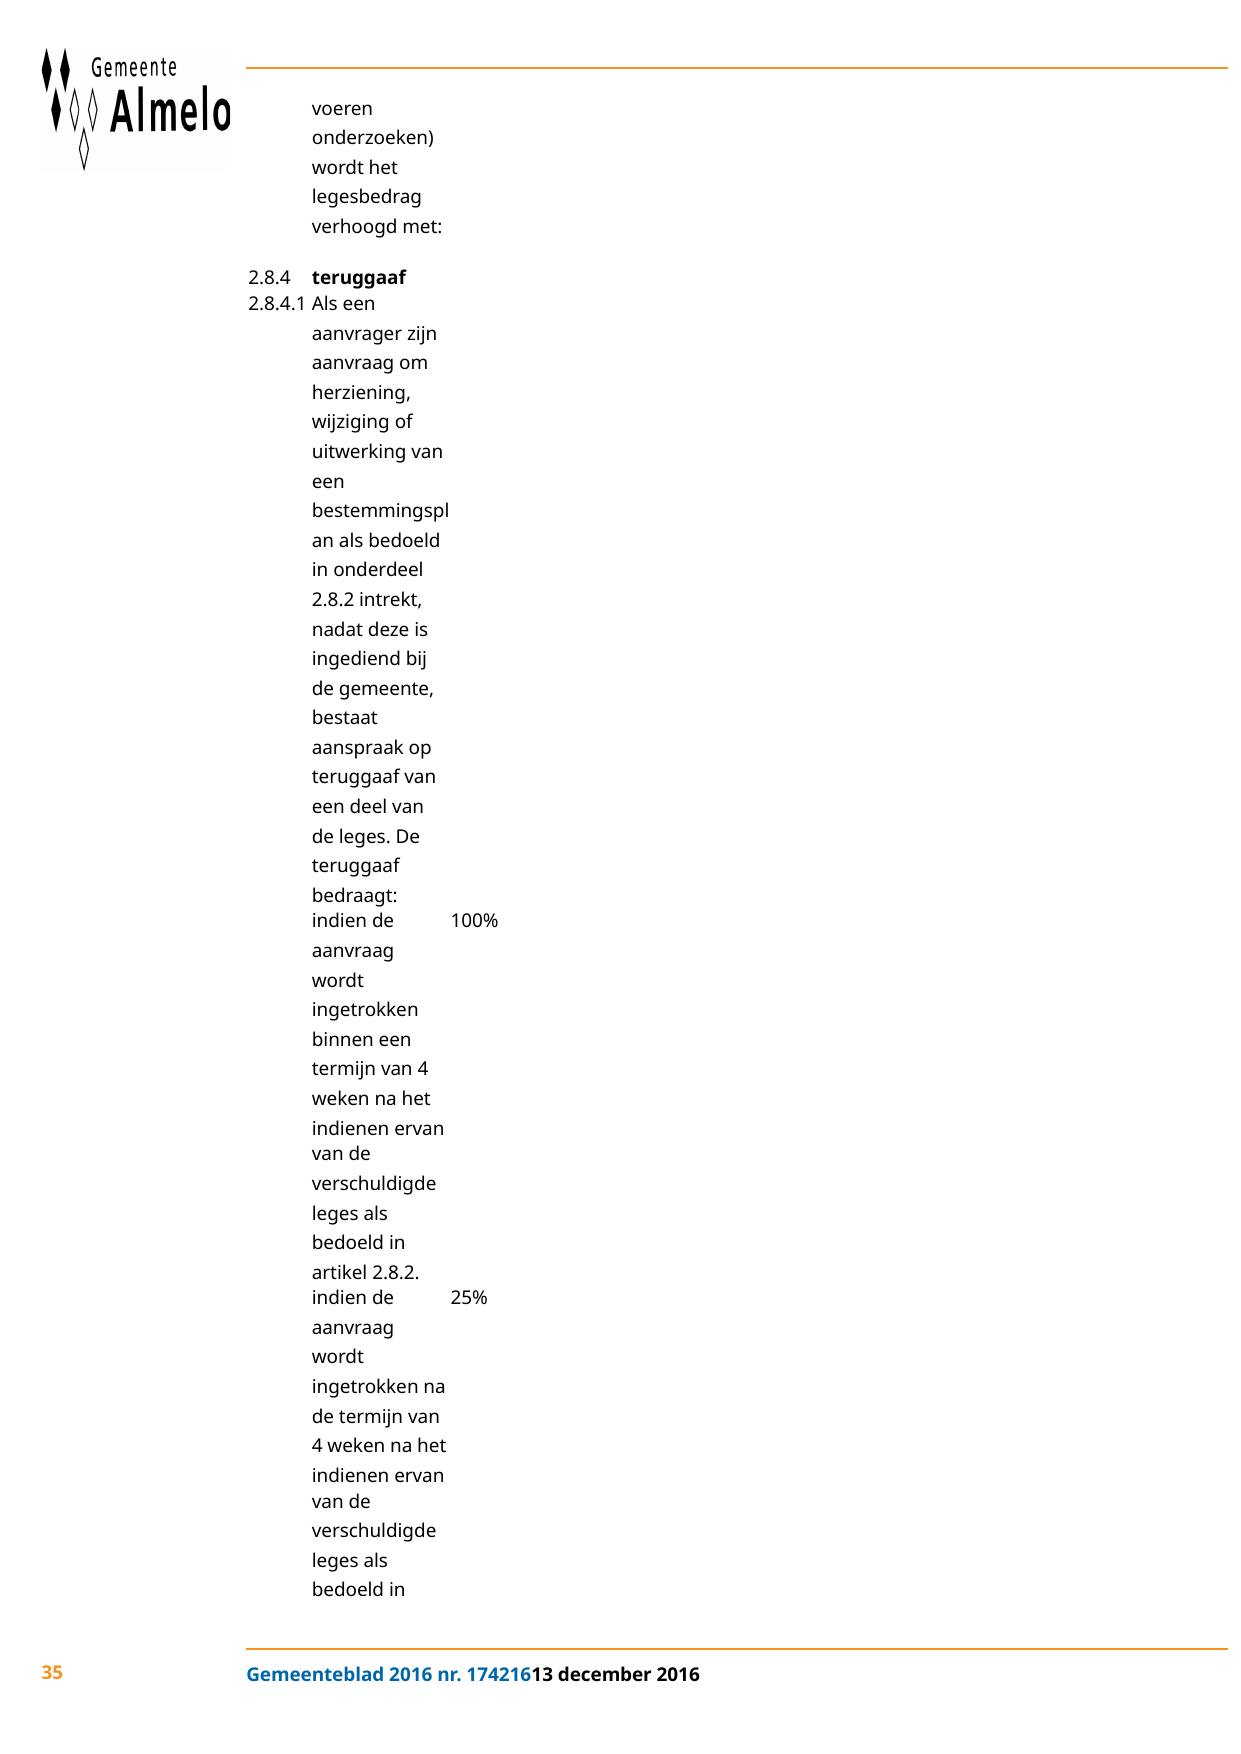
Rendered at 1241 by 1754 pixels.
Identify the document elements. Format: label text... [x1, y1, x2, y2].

table_cell [514, 908, 578, 1141]
picture [41, 47, 231, 172]
table_cell [1088, 95, 1152, 239]
table_cell [769, 908, 833, 1141]
table_cell [897, 1488, 960, 1602]
table_cell [833, 1141, 897, 1284]
table_cell [769, 1285, 833, 1488]
table_cell [248, 95, 312, 239]
table_cell [642, 1141, 705, 1284]
table_cell [248, 1141, 312, 1284]
table_cell 2.8.4 [248, 265, 312, 290]
table_cell [960, 239, 1024, 264]
table_cell [450, 1141, 514, 1284]
table_cell [578, 95, 642, 239]
table_cell [514, 290, 578, 908]
table_cell 100% [450, 908, 514, 1141]
table_cell [1088, 1141, 1152, 1284]
table_cell [514, 1285, 578, 1488]
table_cell [248, 1285, 312, 1488]
table_cell [897, 95, 960, 239]
table_cell [897, 1141, 960, 1284]
table_cell [1024, 265, 1088, 290]
table_cell [833, 908, 897, 1141]
table_cell [833, 239, 897, 264]
table_cell [450, 95, 514, 239]
table_cell [578, 1488, 642, 1602]
table_cell 2.8.4.1 [248, 290, 312, 908]
table_cell [705, 290, 769, 908]
table_cell [1024, 95, 1088, 239]
table_cell [897, 290, 960, 908]
table_cell [578, 265, 642, 290]
table_cell [1024, 239, 1088, 264]
table_cell [1024, 290, 1088, 908]
table_cell [705, 95, 769, 239]
table_cell [248, 1488, 312, 1602]
table_cell [1024, 1141, 1088, 1284]
table_cell [578, 1285, 642, 1488]
table_cell [769, 290, 833, 908]
table_cell [1024, 1488, 1088, 1602]
table_cell [705, 1488, 769, 1602]
table_cell [642, 239, 705, 264]
table_cell [960, 95, 1024, 239]
table_cell voeren onderzoeken) wordt het legesbedrag verhoogd met: [312, 95, 450, 239]
table_cell [514, 95, 578, 239]
table_cell [833, 95, 897, 239]
table_cell [960, 1141, 1024, 1284]
table_cell teruggaaf [312, 265, 450, 290]
table_cell [705, 239, 769, 264]
table_cell [642, 290, 705, 908]
table_cell [248, 239, 312, 264]
table_cell [769, 1488, 833, 1602]
table_cell [897, 1285, 960, 1488]
table_cell [960, 908, 1024, 1141]
table_cell [960, 265, 1024, 290]
table_cell [897, 908, 960, 1141]
table_cell [578, 290, 642, 908]
table_cell [705, 265, 769, 290]
table_cell [769, 239, 833, 264]
table_cell [769, 265, 833, 290]
table_cell [960, 290, 1024, 908]
table_cell van de verschuldigde leges als bedoeld in [312, 1488, 450, 1602]
table_cell 25% [450, 1285, 514, 1488]
table_cell [514, 265, 578, 290]
table_cell [578, 1141, 642, 1284]
table_cell [578, 908, 642, 1141]
table_cell [769, 95, 833, 239]
table_cell [514, 1141, 578, 1284]
table_cell [897, 265, 960, 290]
table_cell Als een aanvrager zijn aanvraag om herziening, wijziging of uitwerking van een bestemmingsplan als bedoeld in onderdeel 2.8.2 intrekt, nadat deze is ingediend bij de gemeente, bestaat aanspraak op teruggaaf van een deel van de leges. De teruggaaf bedraagt: [312, 290, 450, 908]
table_cell [642, 265, 705, 290]
table_cell [450, 265, 514, 290]
table_cell [960, 1488, 1024, 1602]
table_cell [769, 1141, 833, 1284]
table_cell [1088, 290, 1152, 908]
table_cell [642, 1488, 705, 1602]
table_cell [833, 290, 897, 908]
table_cell [960, 1285, 1024, 1488]
table_cell [1088, 1285, 1152, 1488]
table_cell [1088, 239, 1152, 264]
table_cell indien de aanvraag wordt ingetrokken binnen een termijn van 4 weken na het indienen ervan [312, 908, 450, 1141]
table_cell [705, 1285, 769, 1488]
table_cell [450, 290, 514, 908]
table_cell [705, 1141, 769, 1284]
table_cell [450, 239, 514, 264]
table_cell [833, 1488, 897, 1602]
table_cell [248, 908, 312, 1141]
table_cell [514, 239, 578, 264]
table_cell [897, 239, 960, 264]
table_cell [1088, 1488, 1152, 1602]
table_cell van de verschuldigde leges als bedoeld in artikel 2.8.2. [312, 1141, 450, 1284]
table_cell [642, 908, 705, 1141]
table_cell [514, 1488, 578, 1602]
table_cell [1024, 908, 1088, 1141]
table_cell [312, 239, 450, 264]
table_cell [1088, 908, 1152, 1141]
table_cell [1024, 1285, 1088, 1488]
table_cell [642, 1285, 705, 1488]
table_cell [642, 95, 705, 239]
table_cell [833, 265, 897, 290]
table_cell [833, 1285, 897, 1488]
table_cell [450, 1488, 514, 1602]
table_cell [705, 908, 769, 1141]
table_cell indien de aanvraag wordt ingetrokken na de termijn van 4 weken na het indienen ervan [312, 1285, 450, 1488]
table_cell [1088, 265, 1152, 290]
table_cell [578, 239, 642, 264]
